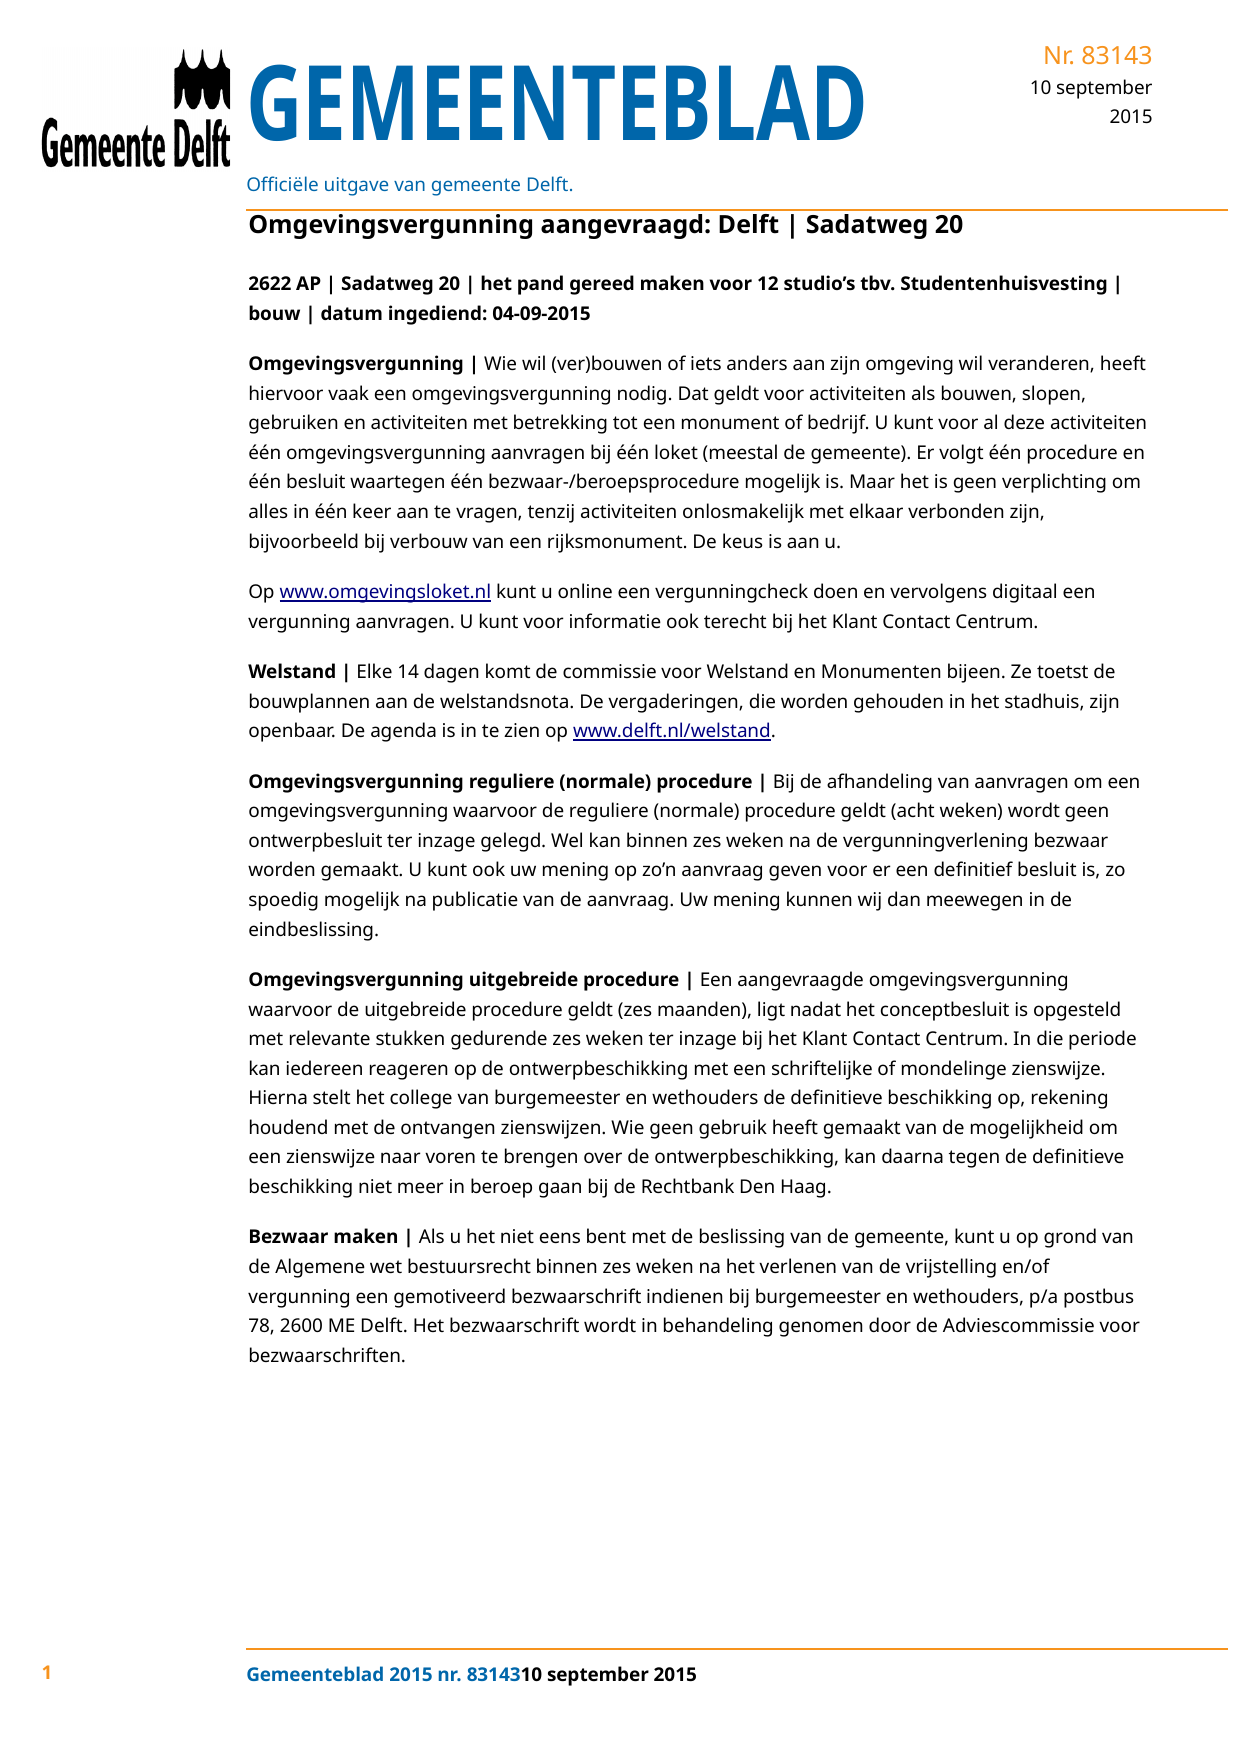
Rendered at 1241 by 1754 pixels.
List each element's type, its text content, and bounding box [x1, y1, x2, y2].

text Omgevingsvergunning reguliere (normale) procedure | Bij de afhandeling van aanvragen om een omgevingsvergunning waarvoor de reguliere (normale) procedure geldt (acht weken) wordt geen ontwerpbesluit ter inzage gelegd. Wel kan binnen zes weken na de vergunningverlening bezwaar worden gemaakt. U kunt ook uw mening op zo’n aanvraag geven voor er een definitief besluit is, zo spoedig mogelijk na publicatie van de aanvraag. Uw mening kunnen wij dan meewegen in de eindbeslissing. [248, 768, 1152, 941]
text 2622 AP | Sadatweg 20 | het pand gereed maken voor 12 studio’s tbv. Studentenhuisvesting | bouw | datum ingediend: 04-09-2015 [248, 270, 1152, 326]
text Omgevingsvergunning aangevraagd: Delft | Sadatweg 20 [248, 211, 1152, 241]
text Op www.omgevingsloket.nl kunt u online een vergunningcheck doen en vervolgens digitaal een vergunning aanvragen. U kunt voor informatie ook terecht bij het Klant Contact Centrum. [248, 578, 1152, 633]
text Omgevingsvergunning | Wie wil (ver)bouwen of iets anders aan zijn omgeving wil veranderen, heeft hiervoor vaak een omgevingsvergunning nodig. Dat geldt voor activiteiten als bouwen, slopen, gebruiken en activiteiten met betrekking tot een monument of bedrijf. U kunt voor al deze activiteiten één omgevingsvergunning aanvragen bij één loket (meestal de gemeente). Er volgt één procedure en één besluit waartegen één bezwaar-/beroepsprocedure mogelijk is. Maar het is geen verplichting om alles in één keer aan te vragen, tenzij activiteiten onlosmakelijk met elkaar verbonden zijn, bijvoorbeeld bij verbouw van een rijksmonument. De keus is aan u. [248, 350, 1152, 553]
text Omgevingsvergunning uitgebreide procedure | Een aangevraagde omgevingsvergunning waarvoor de uitgebreide procedure geldt (zes maanden), ligt nadat het conceptbesluit is opgesteld met relevante stukken gedurende zes weken ter inzage bij het Klant Contact Centrum. In die periode kan iedereen reageren op de ontwerpbeschikking met een schriftelijke of mondelinge zienswijze. Hierna stelt het college van burgemeester en wethouders de definitieve beschikking op, rekening houdend met de ontvangen zienswijzen. Wie geen gebruik heeft gemaakt van de mogelijkheid om een zienswijze naar voren te brengen over de ontwerpbeschikking, kan daarna tegen de definitieve beschikking niet meer in beroep gaan bij de Rechtbank Den Haag. [248, 966, 1152, 1199]
text Bezwaar maken | Als u het niet eens bent met de beslissing van de gemeente, kunt u op grond van de Algemene wet bestuursrecht binnen zes weken na het verlenen van de vrijstelling en/of vergunning een gemotiveerd bezwaarschrift indienen bij burgemeester en wethouders, p/a postbus 78, 2600 ME Delft. Het bezwaarschrift wordt in behandeling genomen door de Adviescommissie voor bezwaarschriften. [248, 1224, 1152, 1368]
picture [41, 47, 231, 172]
text Welstand | Elke 14 dagen komt de commissie voor Welstand en Monumenten bijeen. Ze toetst de bouwplannen aan de welstandsnota. De vergaderingen, die worden gehouden in het stadhuis, zijn openbaar. De agenda is in te zien op www.delft.nl/welstand. [248, 658, 1152, 743]
